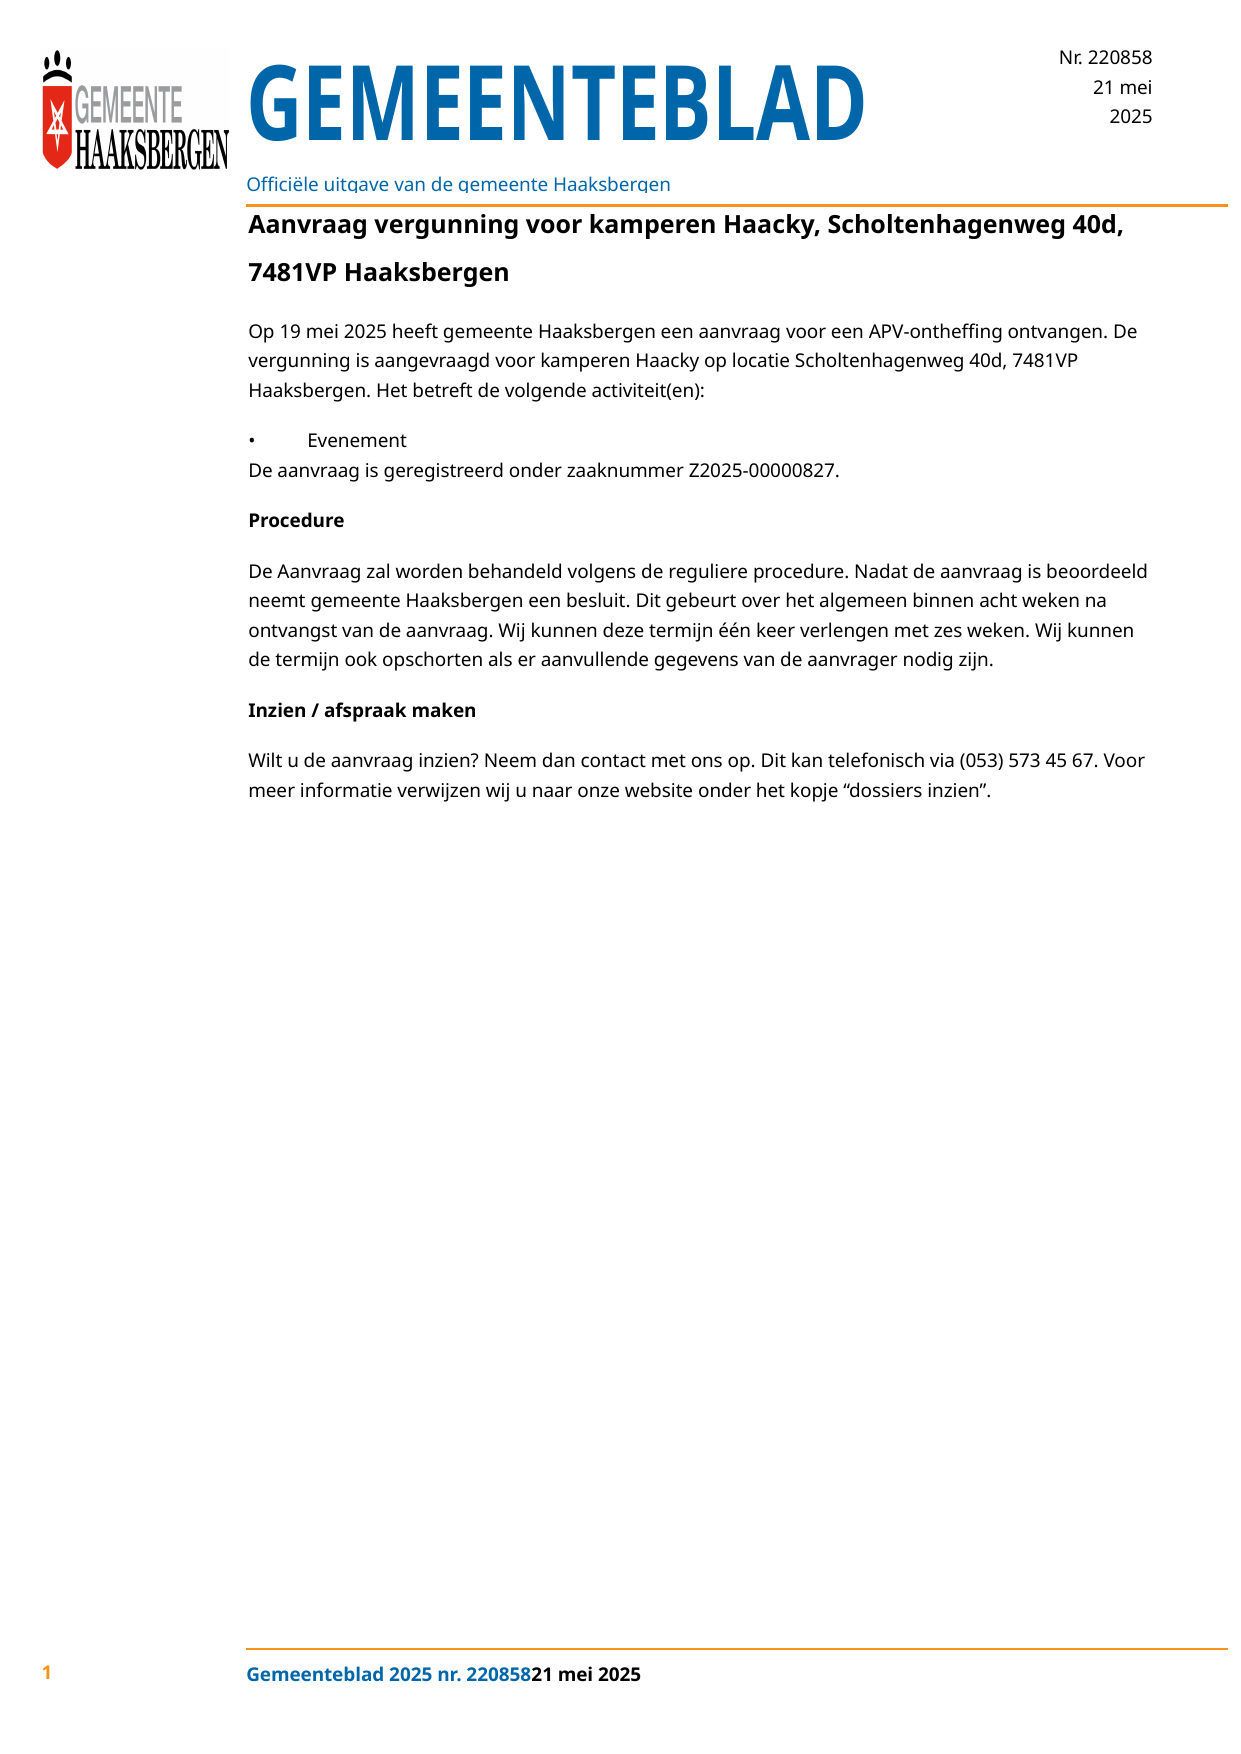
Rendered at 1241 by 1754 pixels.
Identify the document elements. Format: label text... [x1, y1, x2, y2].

text Procedure [248, 507, 1152, 533]
list Evenement [248, 427, 1152, 453]
text Op 19 mei 2025 heeft gemeente Haaksbergen een aanvraag voor een APV-ontheffing ontvangen. De vergunning is aangevraagd voor kamperen Haacky op locatie Scholtenhagenweg 40d, 7481VP Haaksbergen. Het betreft de volgende activiteit(en): [248, 318, 1152, 403]
text De Aanvraag zal worden behandeld volgens de reguliere procedure. Nadat de aanvraag is beoordeeld neemt gemeente Haaksbergen een besluit. Dit gebeurt over het algemeen binnen acht weken na ontvangst van de aanvraag. Wij kunnen deze termijn één keer verlengen met zes weken. Wij kunnen de termijn ook opschorten als er aanvullende gegevens van de aanvrager nodig zijn. [248, 558, 1152, 672]
picture [41, 47, 231, 172]
text Wilt u de aanvraag inzien? Neem dan contact met ons op. Dit kan telefonisch via (053) 573 45 67. Voor meer informatie verwijzen wij u naar onze website onder het kopje “dossiers inzien”. [248, 747, 1152, 803]
text De aanvraag is geregistreerd onder zaaknummer Z2025-00000827. [248, 457, 1152, 483]
text Inzien / afspraak maken [248, 697, 1152, 723]
text Aanvraag vergunning voor kamperen Haacky, Scholtenhagenweg 40d, 7481VP Haaksbergen [248, 207, 1152, 288]
